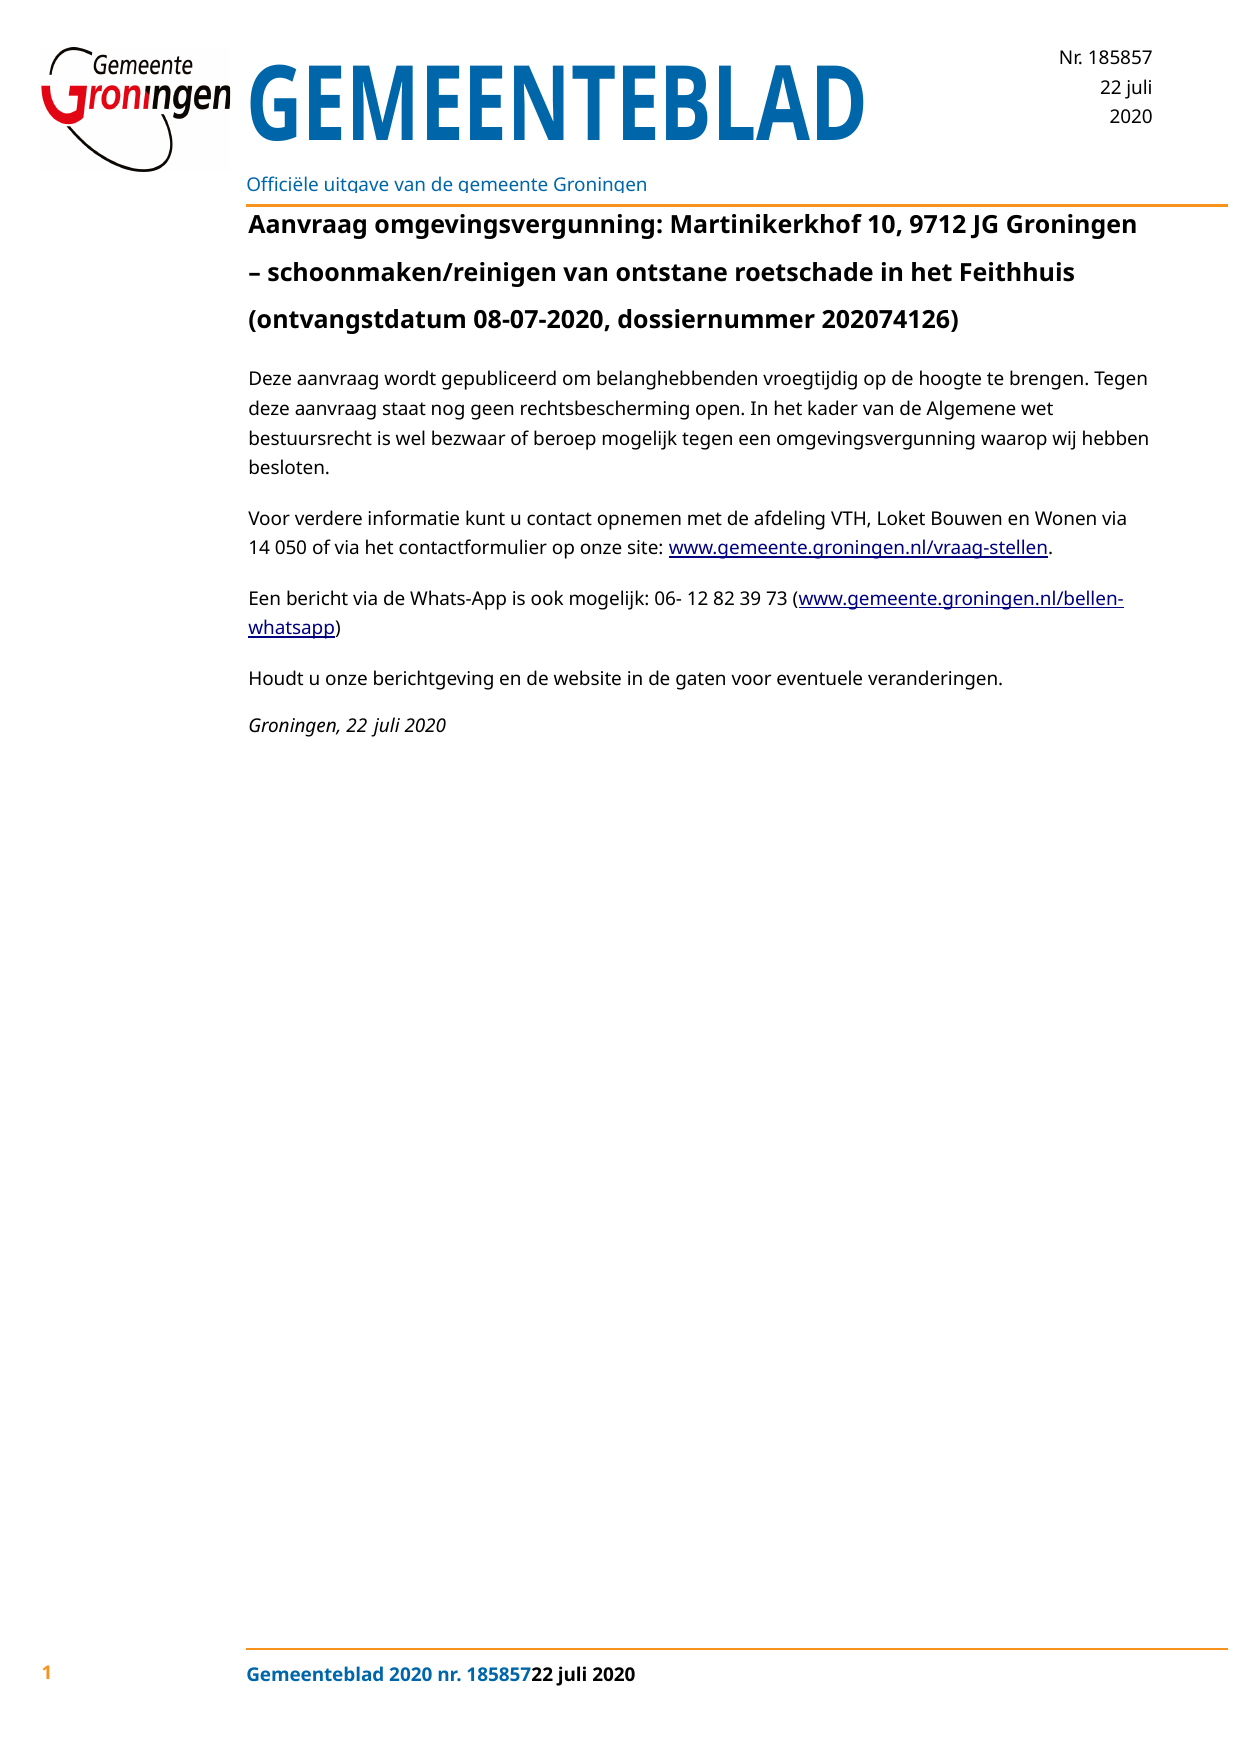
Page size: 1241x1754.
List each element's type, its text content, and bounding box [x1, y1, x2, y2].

text Een bericht via de Whats-App is ook mogelijk: 06- 12 82 39 73 (www.gemeente.groningen.nl/bellen-whatsapp) [248, 585, 1152, 640]
text Houdt u onze berichtgeving en de website in de gaten voor eventuele veranderingen. [248, 665, 1152, 690]
text Aanvraag omgevingsvergunning: Martinikerkhof 10, 9712 JG Groningen – schoonmaken/reinigen van ontstane roetschade in het Feithhuis (ontvangstdatum 08-07-2020, dossiernummer 202074126) [248, 207, 1152, 336]
text Groningen, 22 juli 2020 [248, 712, 1152, 738]
picture [41, 47, 231, 172]
text Voor verdere informatie kunt u contact opnemen met de afdeling VTH, Loket Bouwen en Wonen via 14 050 of via het contactformulier op onze site: www.gemeente.groningen.nl/vraag-stellen. [248, 505, 1152, 560]
text Deze aanvraag wordt gepubliceerd om belanghebbenden vroegtijdig op de hoogte te brengen. Tegen deze aanvraag staat nog geen rechtsbescherming open. In het kader van de Algemene wet bestuursrecht is wel bezwaar of beroep mogelijk tegen een omgevingsvergunning waarop wij hebben besloten. [248, 366, 1152, 480]
